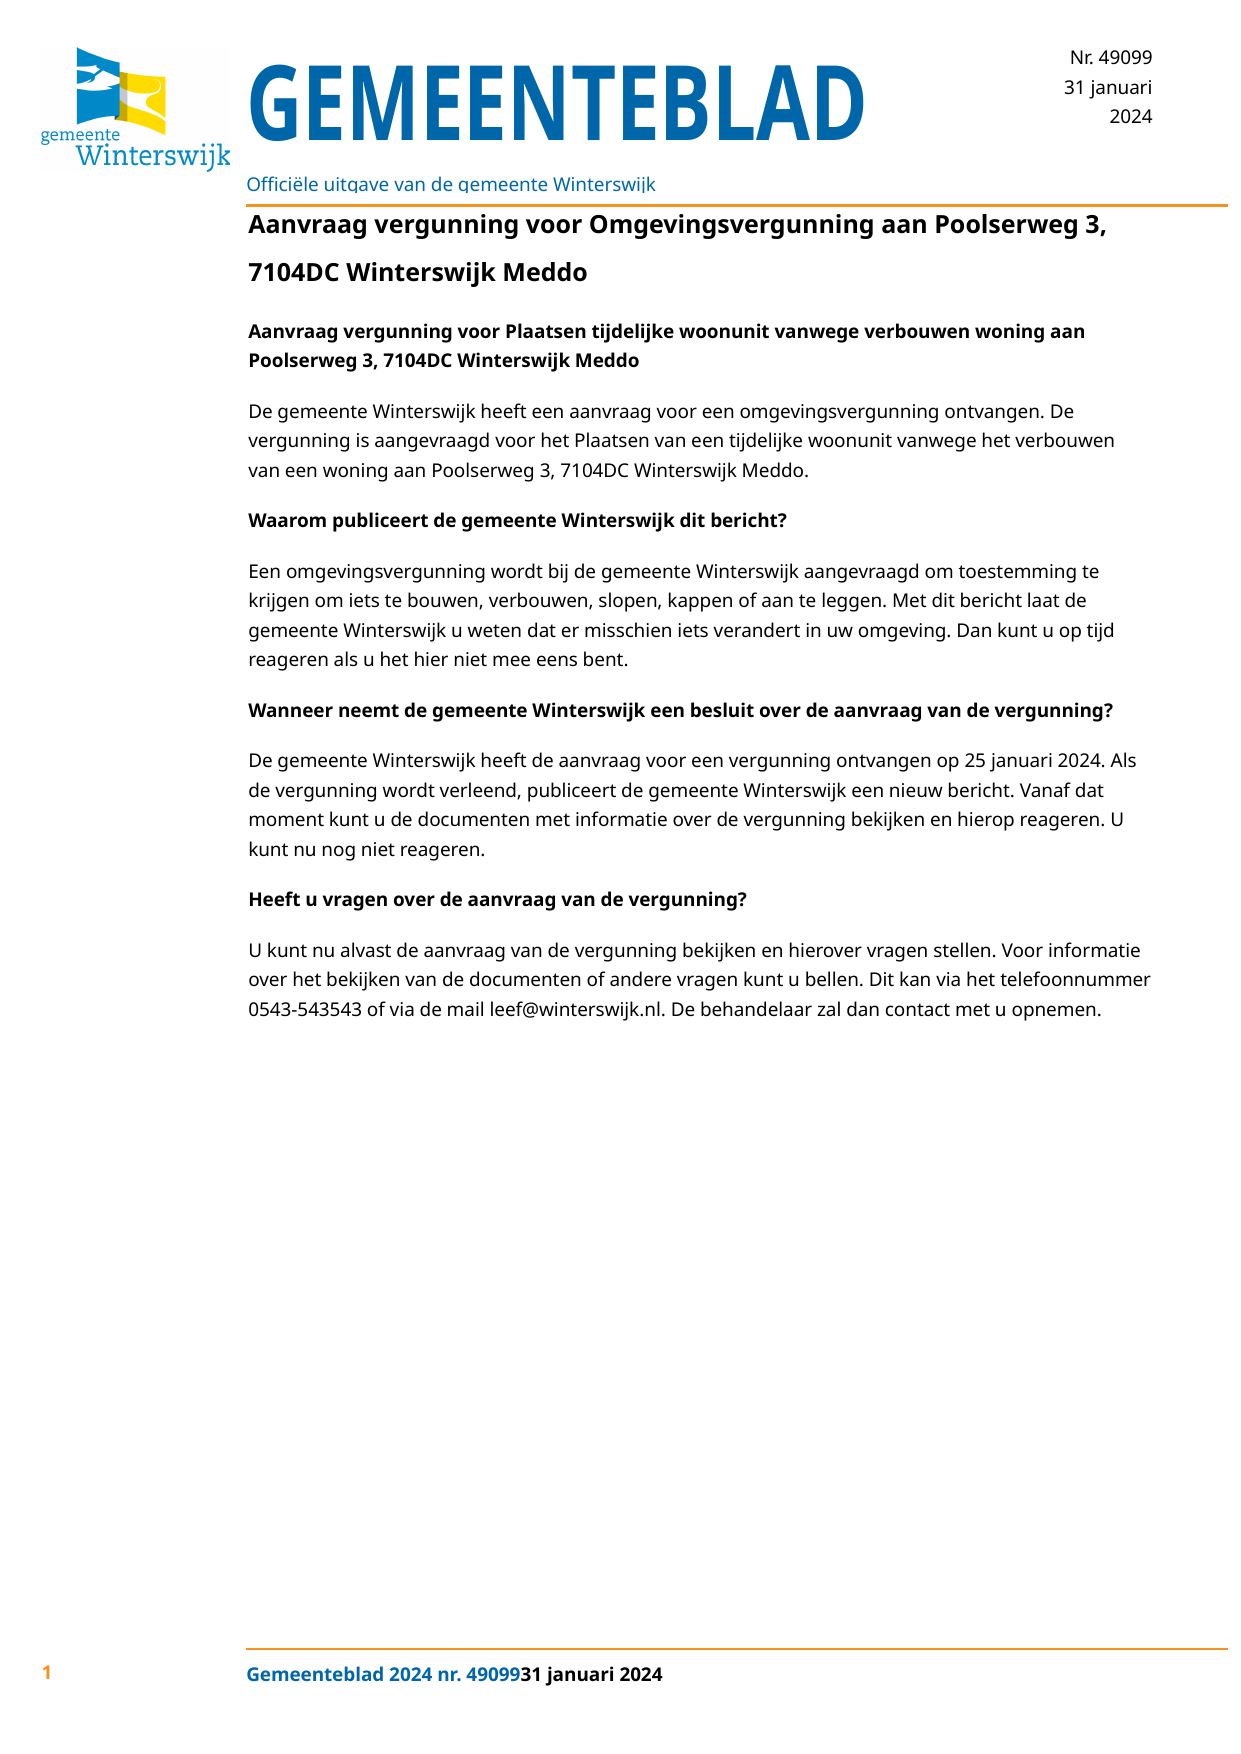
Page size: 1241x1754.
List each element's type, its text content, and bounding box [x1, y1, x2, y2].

text De gemeente Winterswijk heeft de aanvraag voor een vergunning ontvangen op 25 januari 2024. Als de vergunning wordt verleend, publiceert de gemeente Winterswijk een nieuw bericht. Vanaf dat moment kunt u de documenten met informatie over de vergunning bekijken en hierop reageren. U kunt nu nog niet reageren. [248, 747, 1152, 862]
text U kunt nu alvast de aanvraag van de vergunning bekijken en hierover vragen stellen. Voor informatie over het bekijken van de documenten of andere vragen kunt u bellen. Dit kan via het telefoonnummer 0543-543543 of via de mail leef@winterswijk.nl. De behandelaar zal dan contact met u opnemen. [248, 937, 1152, 1022]
text Waarom publiceert de gemeente Winterswijk dit bericht? [248, 507, 1152, 533]
text Wanneer neemt de gemeente Winterswijk een besluit over de aanvraag van de vergunning? [248, 697, 1152, 723]
text De gemeente Winterswijk heeft een aanvraag voor een omgevingsvergunning ontvangen. De vergunning is aangevraagd voor het Plaatsen van een tijdelijke woonunit vanwege het verbouwen van een woning aan Poolserweg 3, 7104DC Winterswijk Meddo. [248, 398, 1152, 483]
picture [225, 153, 231, 162]
text Aanvraag vergunning voor Plaatsen tijdelijke woonunit vanwege verbouwen woning aan Poolserweg 3, 7104DC Winterswijk Meddo [248, 318, 1152, 373]
picture [41, 47, 231, 172]
text Aanvraag vergunning voor Omgevingsvergunning aan Poolserweg 3, 7104DC Winterswijk Meddo [248, 207, 1152, 288]
text Heeft u vragen over de aanvraag van de vergunning? [248, 887, 1152, 912]
text Een omgevingsvergunning wordt bij de gemeente Winterswijk aangevraagd om toestemming te krijgen om iets te bouwen, verbouwen, slopen, kappen of aan te leggen. Met dit bericht laat de gemeente Winterswijk u weten dat er misschien iets verandert in uw omgeving. Dan kunt u op tijd reageren als u het hier niet mee eens bent. [248, 558, 1152, 672]
